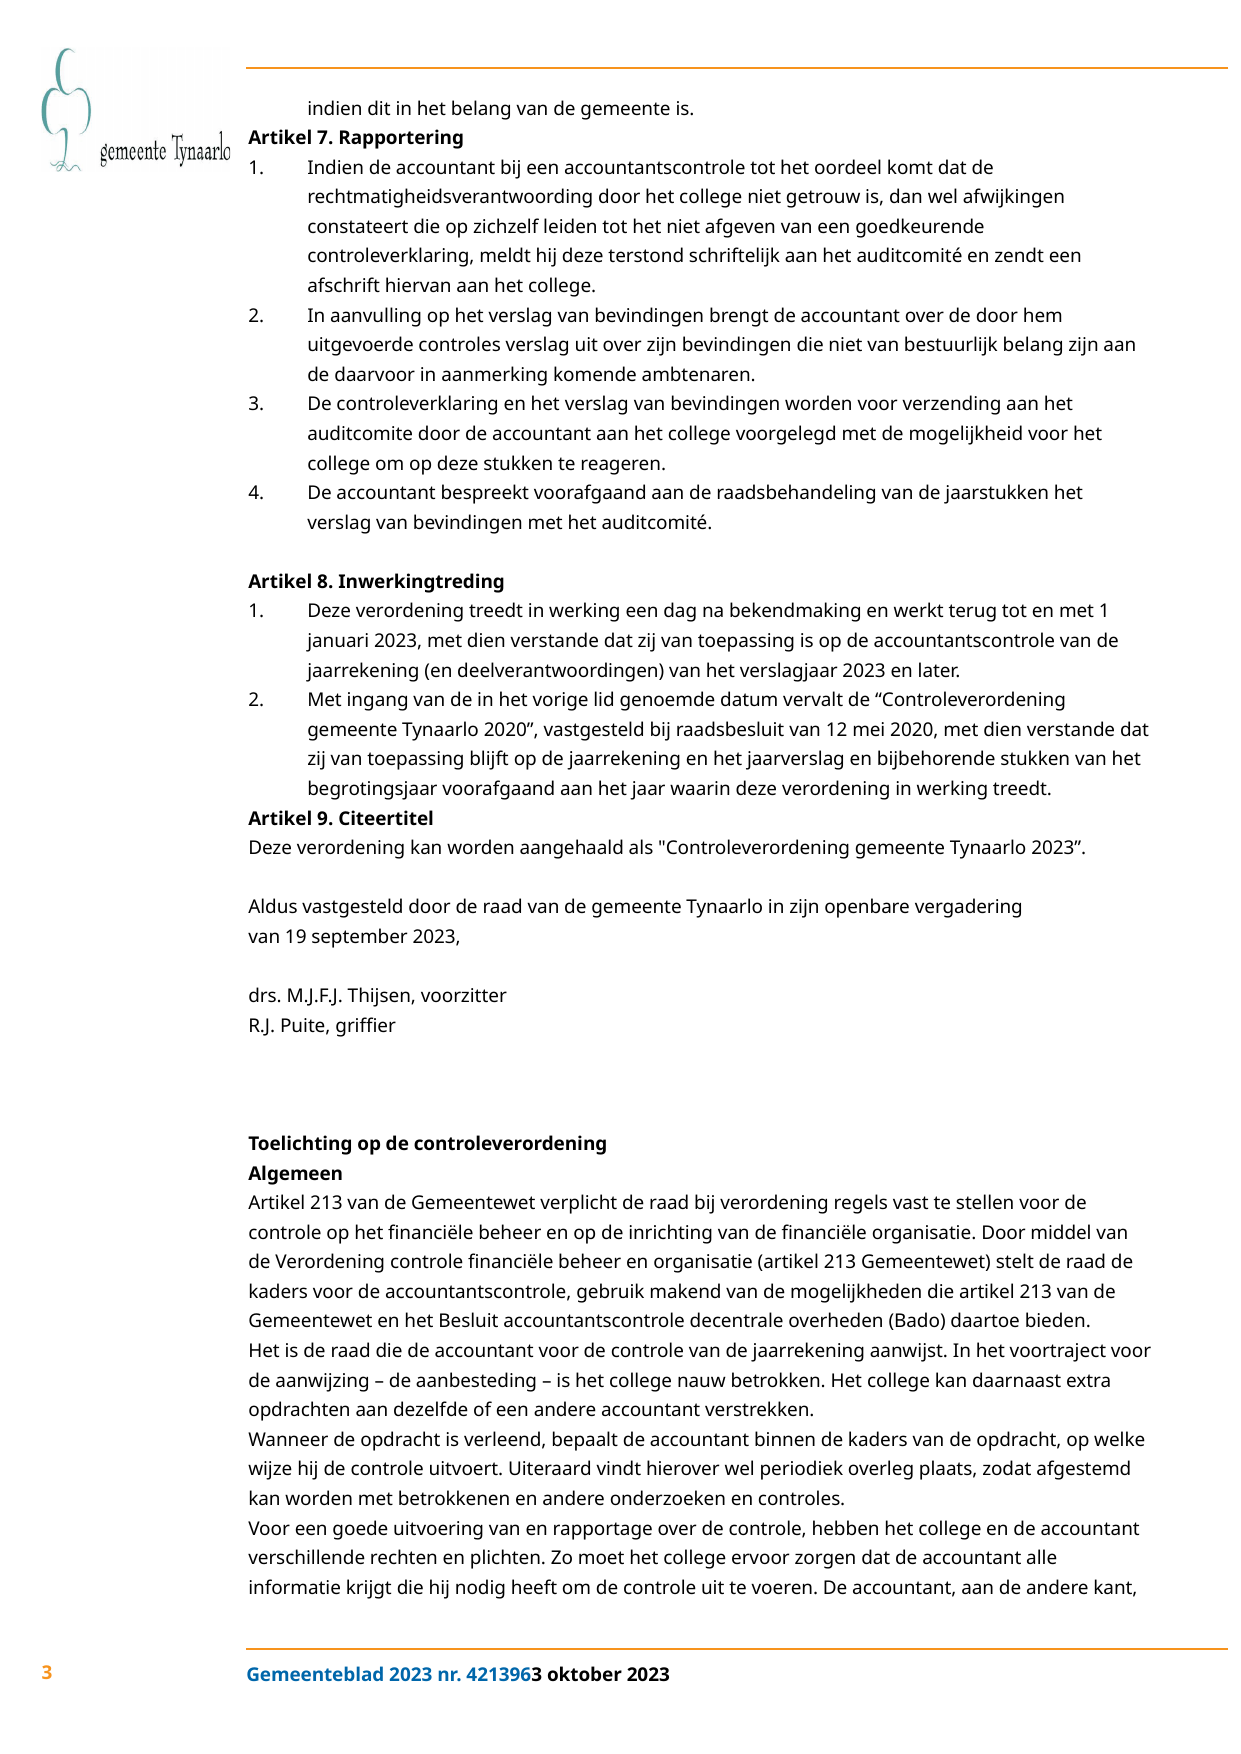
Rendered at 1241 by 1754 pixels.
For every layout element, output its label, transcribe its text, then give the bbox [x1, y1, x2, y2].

list Met ingang van de in het vorige lid genoemde datum vervalt de “Controleverordening gemeente Tynaarlo 2020”, vastgesteld bij raadsbesluit van 12 mei 2020, met dien verstande dat zij van toepassing blijft op de jaarrekening en het jaarverslag en bijbehorende stukken van het begrotingsjaar voorafgaand aan het jaar waarin deze verordening in werking treedt. [248, 686, 1152, 801]
list indien dit in het belang van de gemeente is. [248, 95, 1152, 121]
text Wanneer de opdracht is verleend, bepaalt de accountant binnen de kaders van de opdracht, op welke wijze hij de controle uitvoert. Uiteraard vindt hierover wel periodiek overleg plaats, zodat afgestemd kan worden met betrokkenen en andere onderzoeken en controles. [248, 1426, 1152, 1511]
text Artikel 9. Citeertitel [248, 805, 1152, 831]
text Deze verordening kan worden aangehaald als "Controleverordening gemeente Tynaarlo 2023”. [248, 834, 1152, 860]
text Artikel 8. Inwerkingtreding [248, 568, 1152, 594]
text Artikel 7. Rapportering [248, 124, 1152, 150]
list De accountant bespreekt voorafgaand aan de raadsbehandeling van de jaarstukken het verslag van bevindingen met het auditcomité. [248, 479, 1152, 535]
list In aanvulling op het verslag van bevindingen brengt de accountant over de door hem uitgevoerde controles verslag uit over zijn bevindingen die niet van bestuurlijk belang zijn aan de daarvoor in aanmerking komende ambtenaren. [248, 302, 1152, 387]
text Aldus vastgesteld door de raad van de gemeente Tynaarlo in zijn openbare vergadering [248, 893, 1152, 919]
list De controleverklaring en het verslag van bevindingen worden voor verzending aan het auditcomite door de accountant aan het college voorgelegd met de mogelijkheid voor het college om op deze stukken te reageren. [248, 391, 1152, 476]
text R.J. Puite, griffier [248, 1012, 1152, 1038]
text drs. M.J.F.J. Thijsen, voorzitter [248, 982, 1152, 1008]
list Deze verordening treedt in werking een dag na bekendmaking en werkt terug tot en met 1 januari 2023, met dien verstande dat zij van toepassing is op de accountantscontrole van de jaarrekening (en deelverantwoordingen) van het verslagjaar 2023 en later. [248, 598, 1152, 683]
text van 19 september 2023, [248, 923, 1152, 949]
text Artikel 213 van de Gemeentewet verplicht de raad bij verordening regels vast te stellen voor de controle op het financiële beheer en op de inrichting van de financiële organisatie. Door middel van de Verordening controle financiële beheer en organisatie (artikel 213 Gemeentewet) stelt de raad de kaders voor de accountantscontrole, gebruik makend van de mogelijkheden die artikel 213 van de Gemeentewet en het Besluit accountantscontrole decentrale overheden (Bado) daartoe bieden. [248, 1189, 1152, 1333]
text Voor een goede uitvoering van en rapportage over de controle, hebben het college en de accountant verschillende rechten en plichten. Zo moet het college ervoor zorgen dat de accountant alle informatie krijgt die hij nodig heeft om de controle uit te voeren. De accountant, aan de andere kant, [248, 1515, 1152, 1600]
text Algemeen [248, 1160, 1152, 1186]
list Indien de accountant bij een accountantscontrole tot het oordeel komt dat de rechtmatigheidsverantwoording door het college niet getrouw is, dan wel afwijkingen constateert die op zichzelf leiden tot het niet afgeven van een goedkeurende controleverklaring, meldt hij deze terstond schriftelijk aan het auditcomité en zendt een afschrift hiervan aan het college. [248, 154, 1152, 298]
picture [41, 47, 231, 172]
text Het is de raad die de accountant voor de controle van de jaarrekening aanwijst. In het voortraject voor de aanwijzing – de aanbesteding – is het college nauw betrokken. Het college kan daarnaast extra opdrachten aan dezelfde of een andere accountant verstrekken. [248, 1337, 1152, 1422]
text Toelichting op de controleverordening [248, 1130, 1152, 1156]
